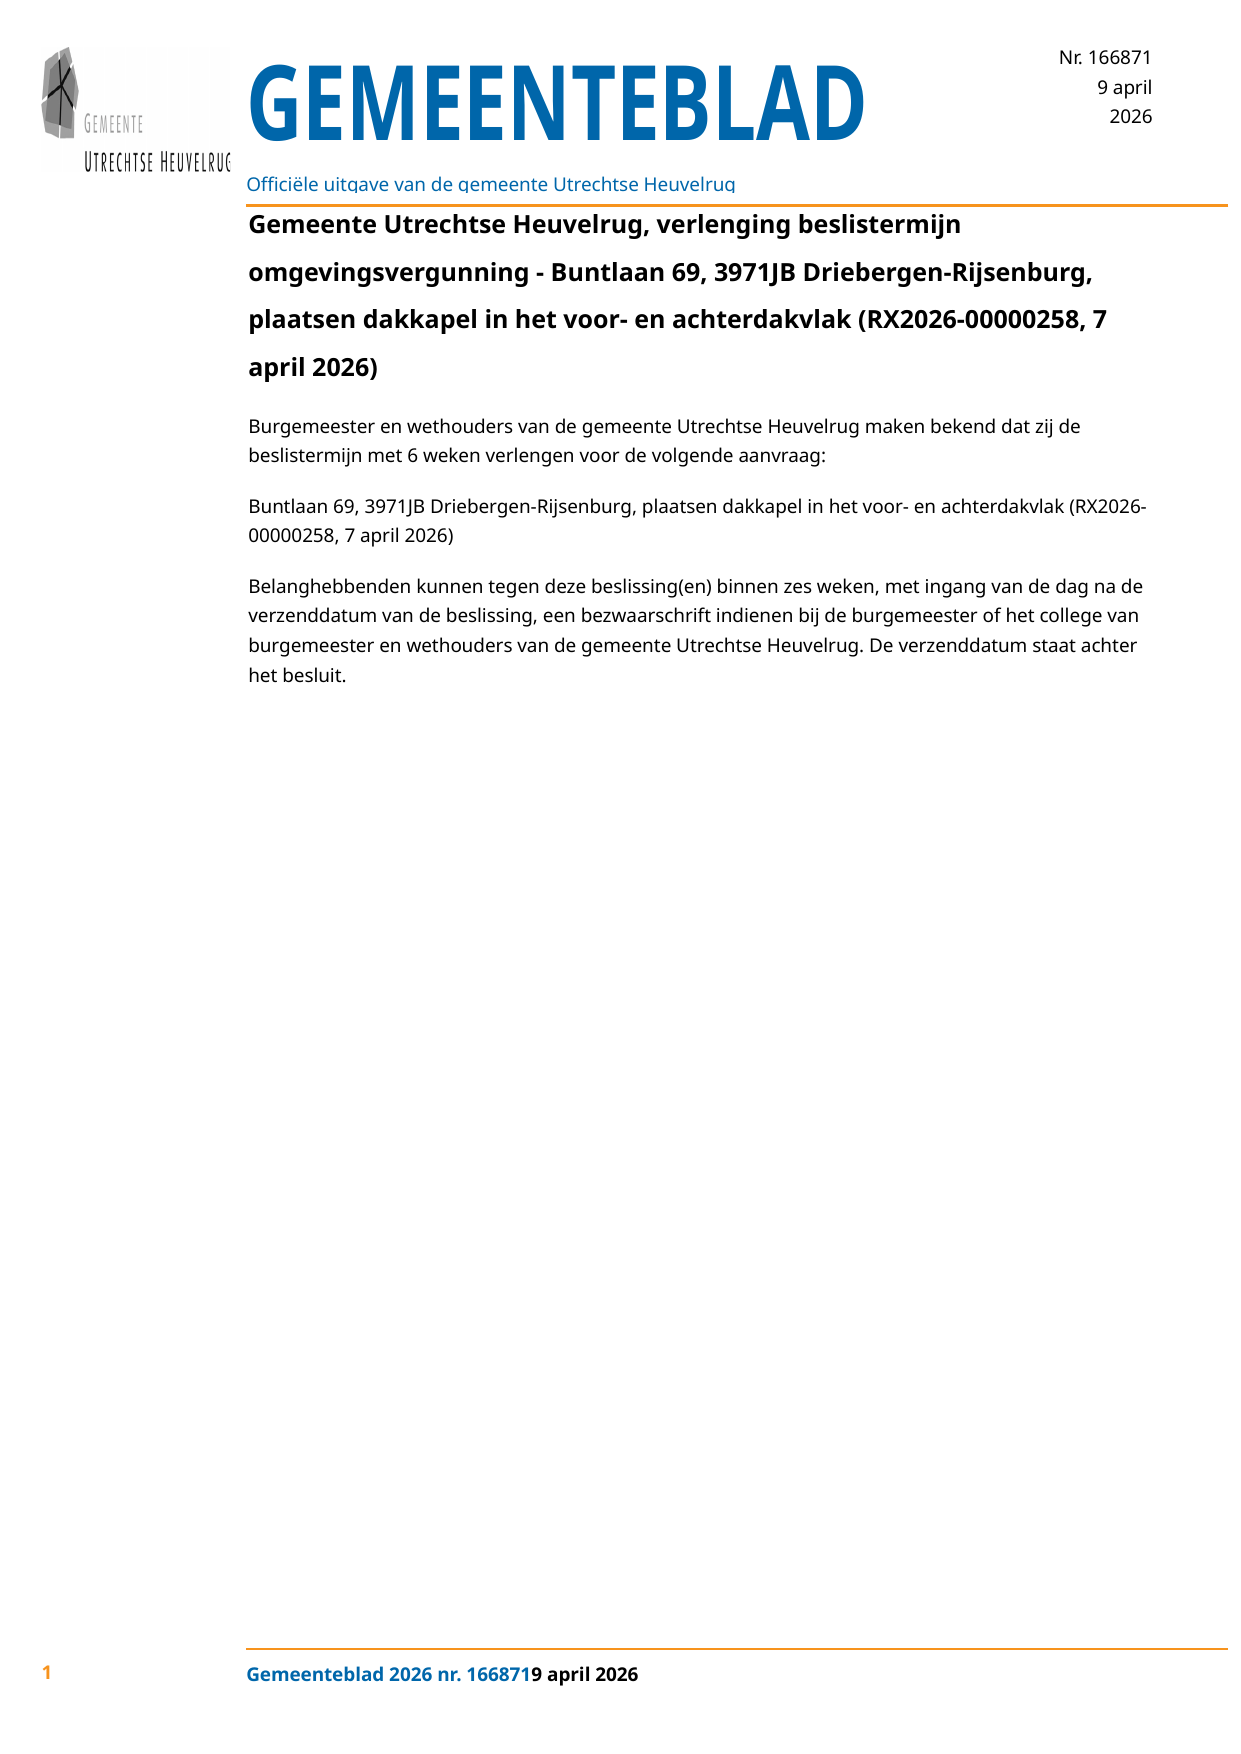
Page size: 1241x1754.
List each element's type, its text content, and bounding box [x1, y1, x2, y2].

text Burgemeester en wethouders van de gemeente Utrechtse Heuvelrug maken bekend dat zij de beslistermijn met 6 weken verlengen voor de volgende aanvraag: [248, 413, 1152, 468]
picture [41, 47, 231, 172]
text Belanghebbenden kunnen tegen deze beslissing(en) binnen zes weken, met ingang van de dag na de verzenddatum van de beslissing, een bezwaarschrift indienen bij de burgemeester of het college van burgemeester en wethouders van de gemeente Utrechtse Heuvelrug. De verzenddatum staat achter het besluit. [248, 573, 1152, 688]
text Buntlaan 69, 3971JB Driebergen-Rijsenburg, plaatsen dakkapel in het voor- en achterdakvlak (RX2026-00000258, 7 april 2026) [248, 493, 1152, 548]
text Gemeente Utrechtse Heuvelrug, verlenging beslistermijn omgevingsvergunning - Buntlaan 69, 3971JB Driebergen-Rijsenburg, plaatsen dakkapel in het voor- en achterdakvlak (RX2026-00000258, 7 april 2026) [248, 207, 1152, 384]
